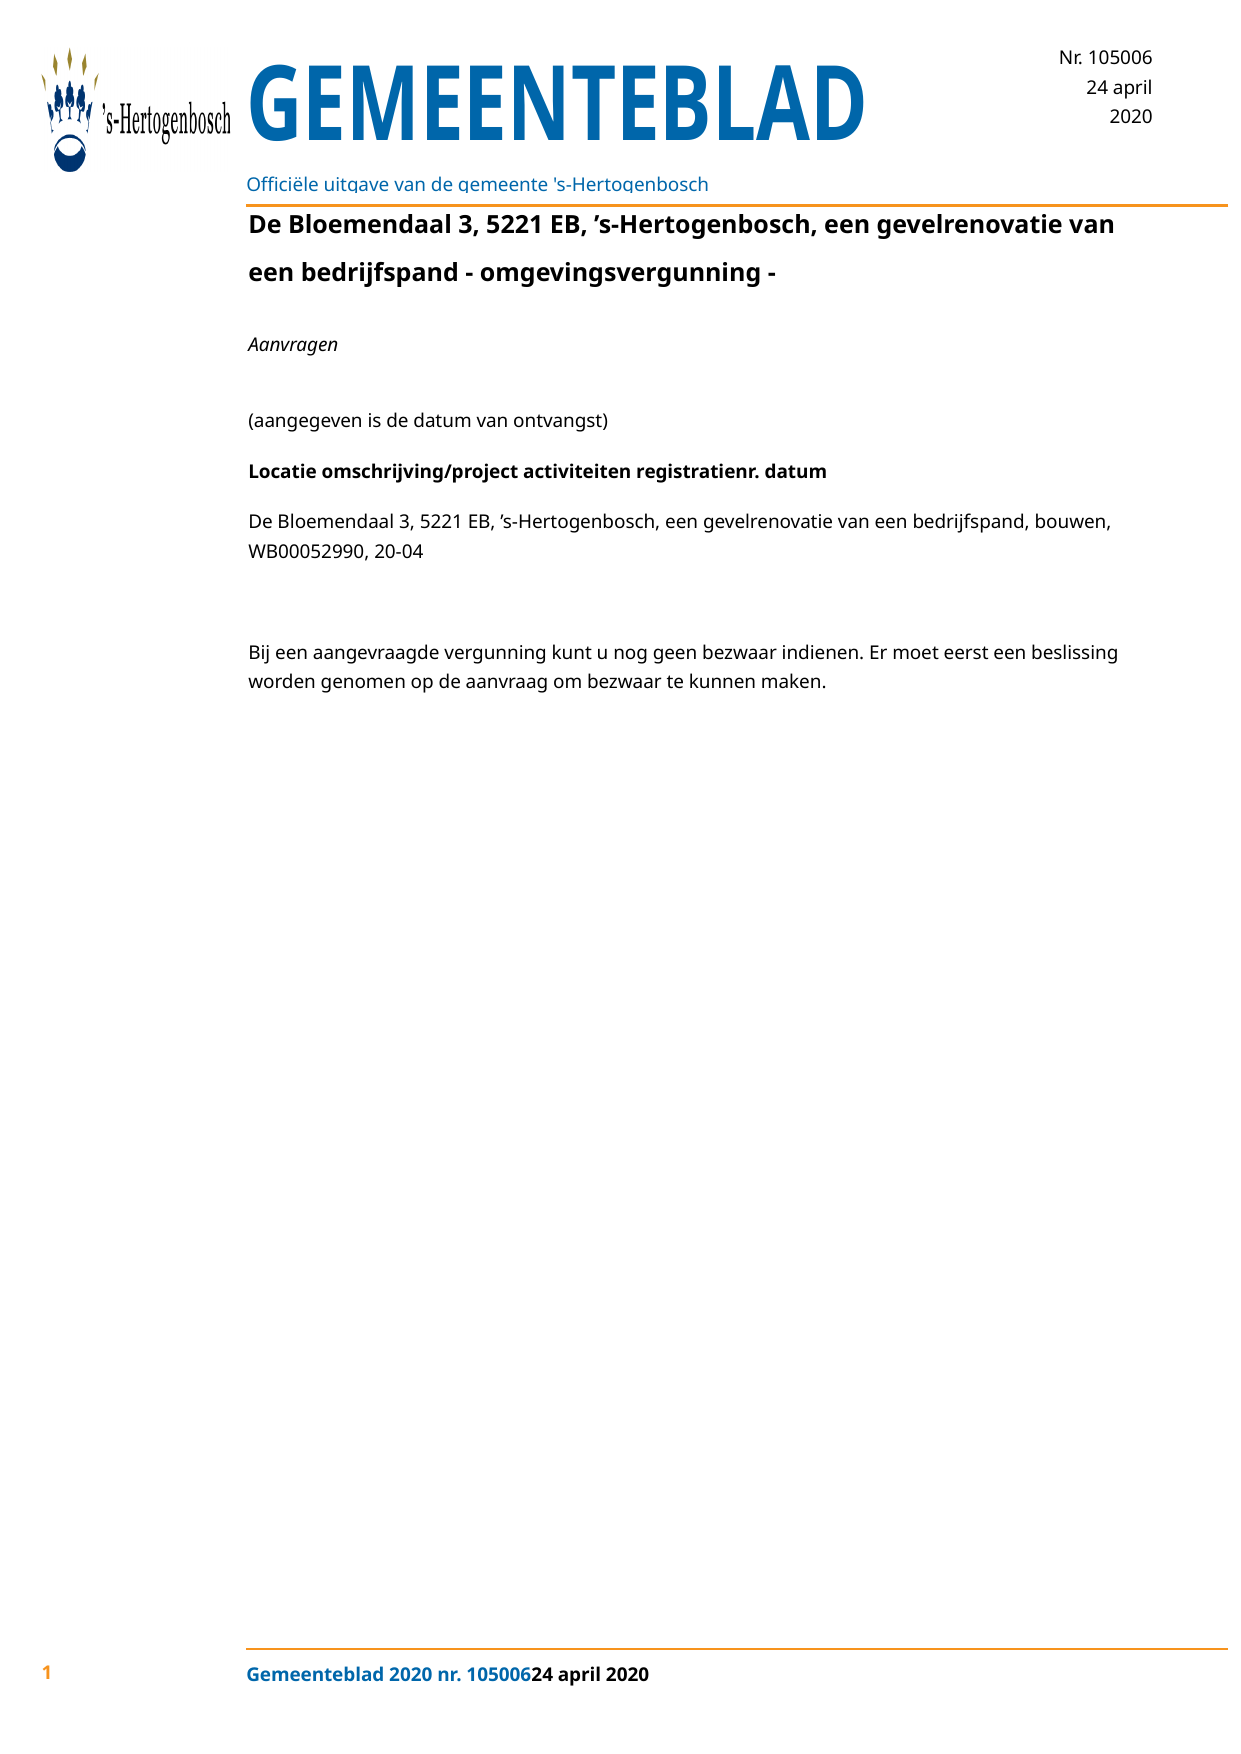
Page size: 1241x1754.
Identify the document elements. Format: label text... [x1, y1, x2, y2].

text Aanvragen [248, 331, 1152, 357]
text De Bloemendaal 3, 5221 EB, ’s-Hertogenbosch, een gevelrenovatie van een bedrijfspand, bouwen, WB00052990, 20-04 [248, 508, 1152, 564]
picture [41, 47, 231, 172]
text Locatie omschrijving/project activiteiten registratienr. datum [248, 458, 1152, 484]
text De Bloemendaal 3, 5221 EB, ’s-Hertogenbosch, een gevelrenovatie van een bedrijfspand - omgevingsvergunning - [248, 207, 1152, 288]
text (aangegeven is de datum van ontvangst) [248, 408, 1152, 433]
text Bij een aangevraagde vergunning kunt u nog geen bezwaar indienen. Er moet eerst een beslissing worden genomen op de aanvraag om bezwaar te kunnen maken. [248, 639, 1152, 694]
